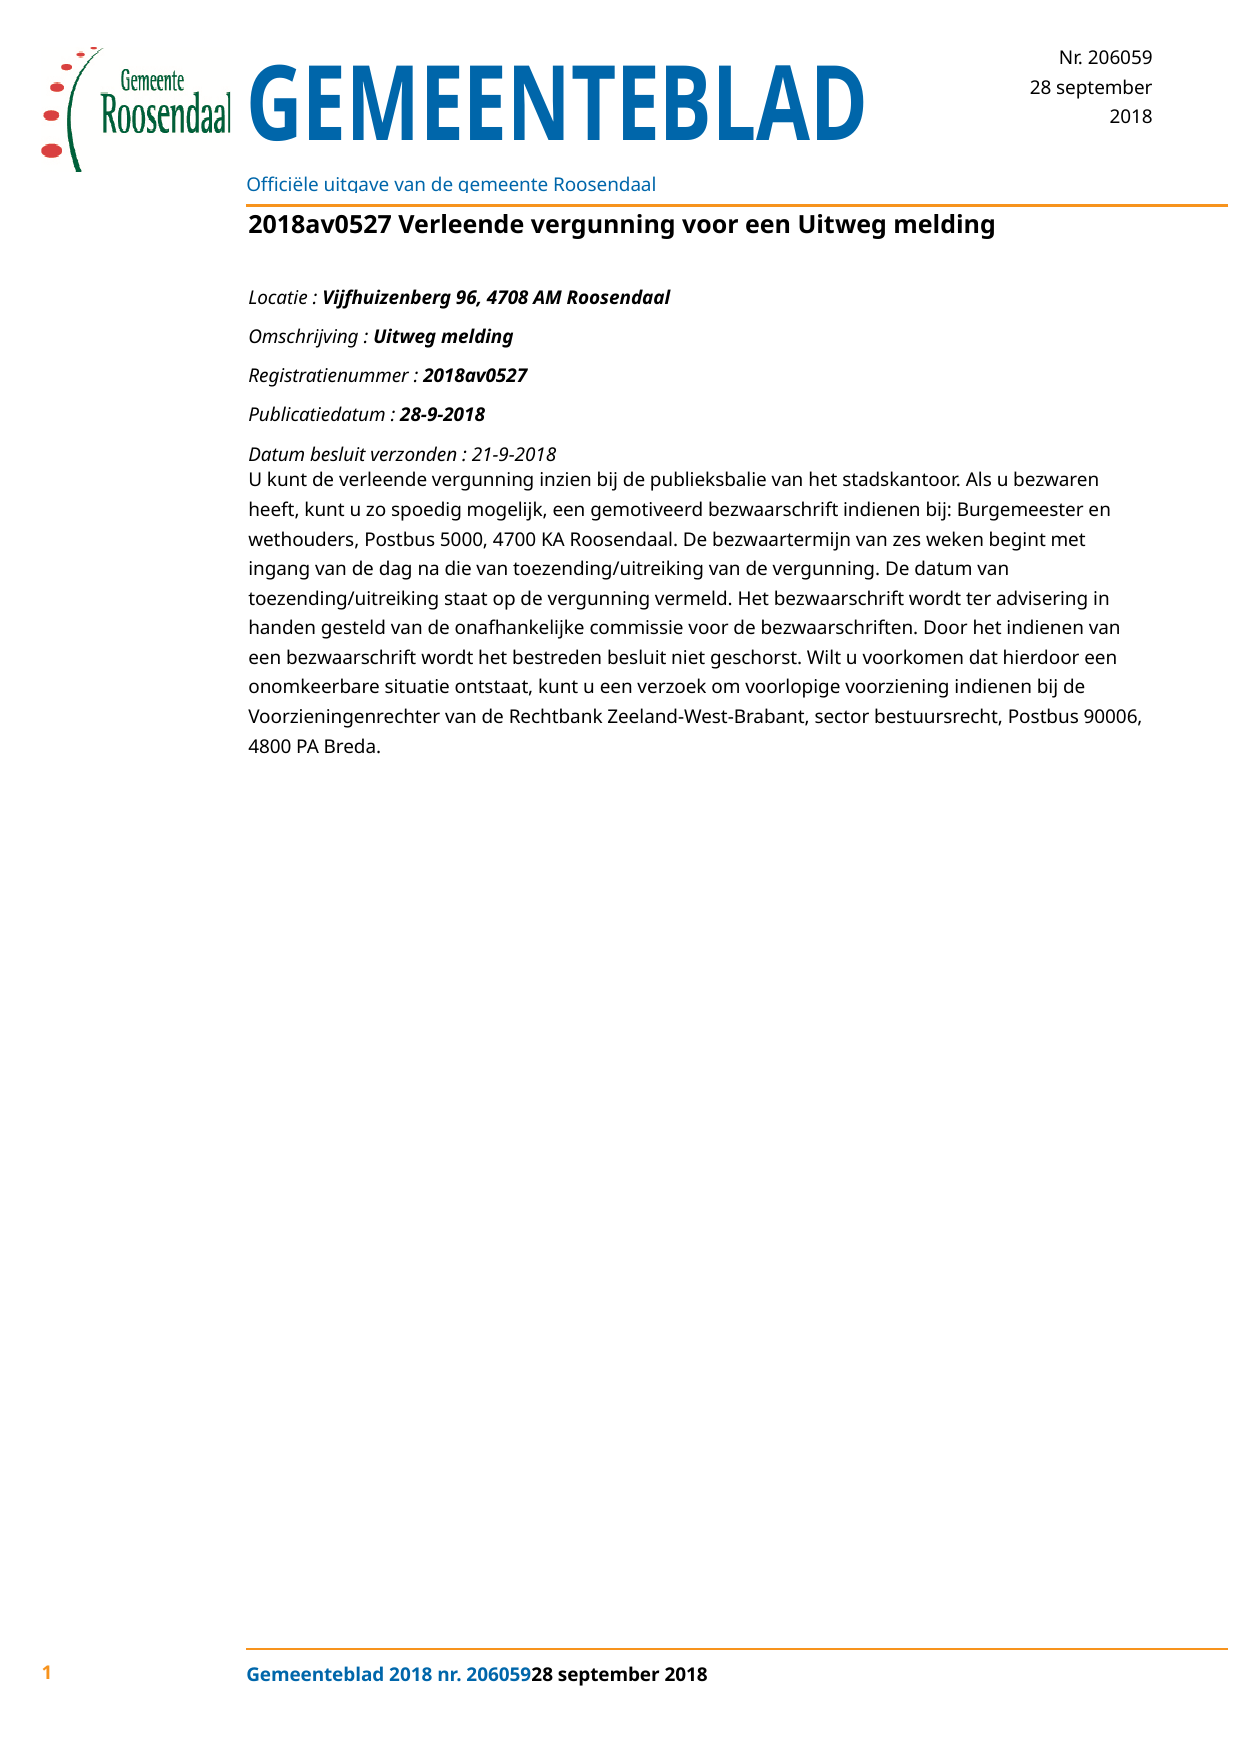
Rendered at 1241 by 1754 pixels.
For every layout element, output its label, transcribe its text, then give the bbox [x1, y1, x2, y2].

text Locatie : Vijfhuizenberg 96, 4708 AM Roosendaal [248, 284, 1152, 309]
text Publicatiedatum : 28-9-2018 [248, 402, 1152, 427]
text Registratienummer : 2018av0527 [248, 362, 1152, 388]
text U kunt de verleende vergunning inzien bij de publieksbalie van het stadskantoor. Als u bezwaren heeft, kunt u zo spoedig mogelijk, een gemotiveerd bezwaarschrift indienen bij: Burgemeester en wethouders, Postbus 5000, 4700 KA Roosendaal. De bezwaartermijn van zes weken begint met ingang van de dag na die van toezending/uitreiking van de vergunning. De datum van toezending/uitreiking staat op de vergunning vermeld. Het bezwaarschrift wordt ter advisering in handen gesteld van de onafhankelijke commissie voor de bezwaarschriften. Door het indienen van een bezwaarschrift wordt het bestreden besluit niet geschorst. Wilt u voorkomen dat hierdoor een onomkeerbare situatie ontstaat, kunt u een verzoek om voorlopige voorziening indienen bij de Voorzieningenrechter van de Rechtbank Zeeland-West-Brabant, sector bestuursrecht, Postbus 90006, 4800 PA Breda. [248, 467, 1152, 759]
text 2018av0527 Verleende vergunning voor een Uitweg melding [248, 207, 1152, 241]
text Datum besluit verzonden : 21-9-2018 [248, 441, 1152, 467]
text Omschrijving : Uitweg melding [248, 323, 1152, 349]
picture [41, 47, 231, 172]
